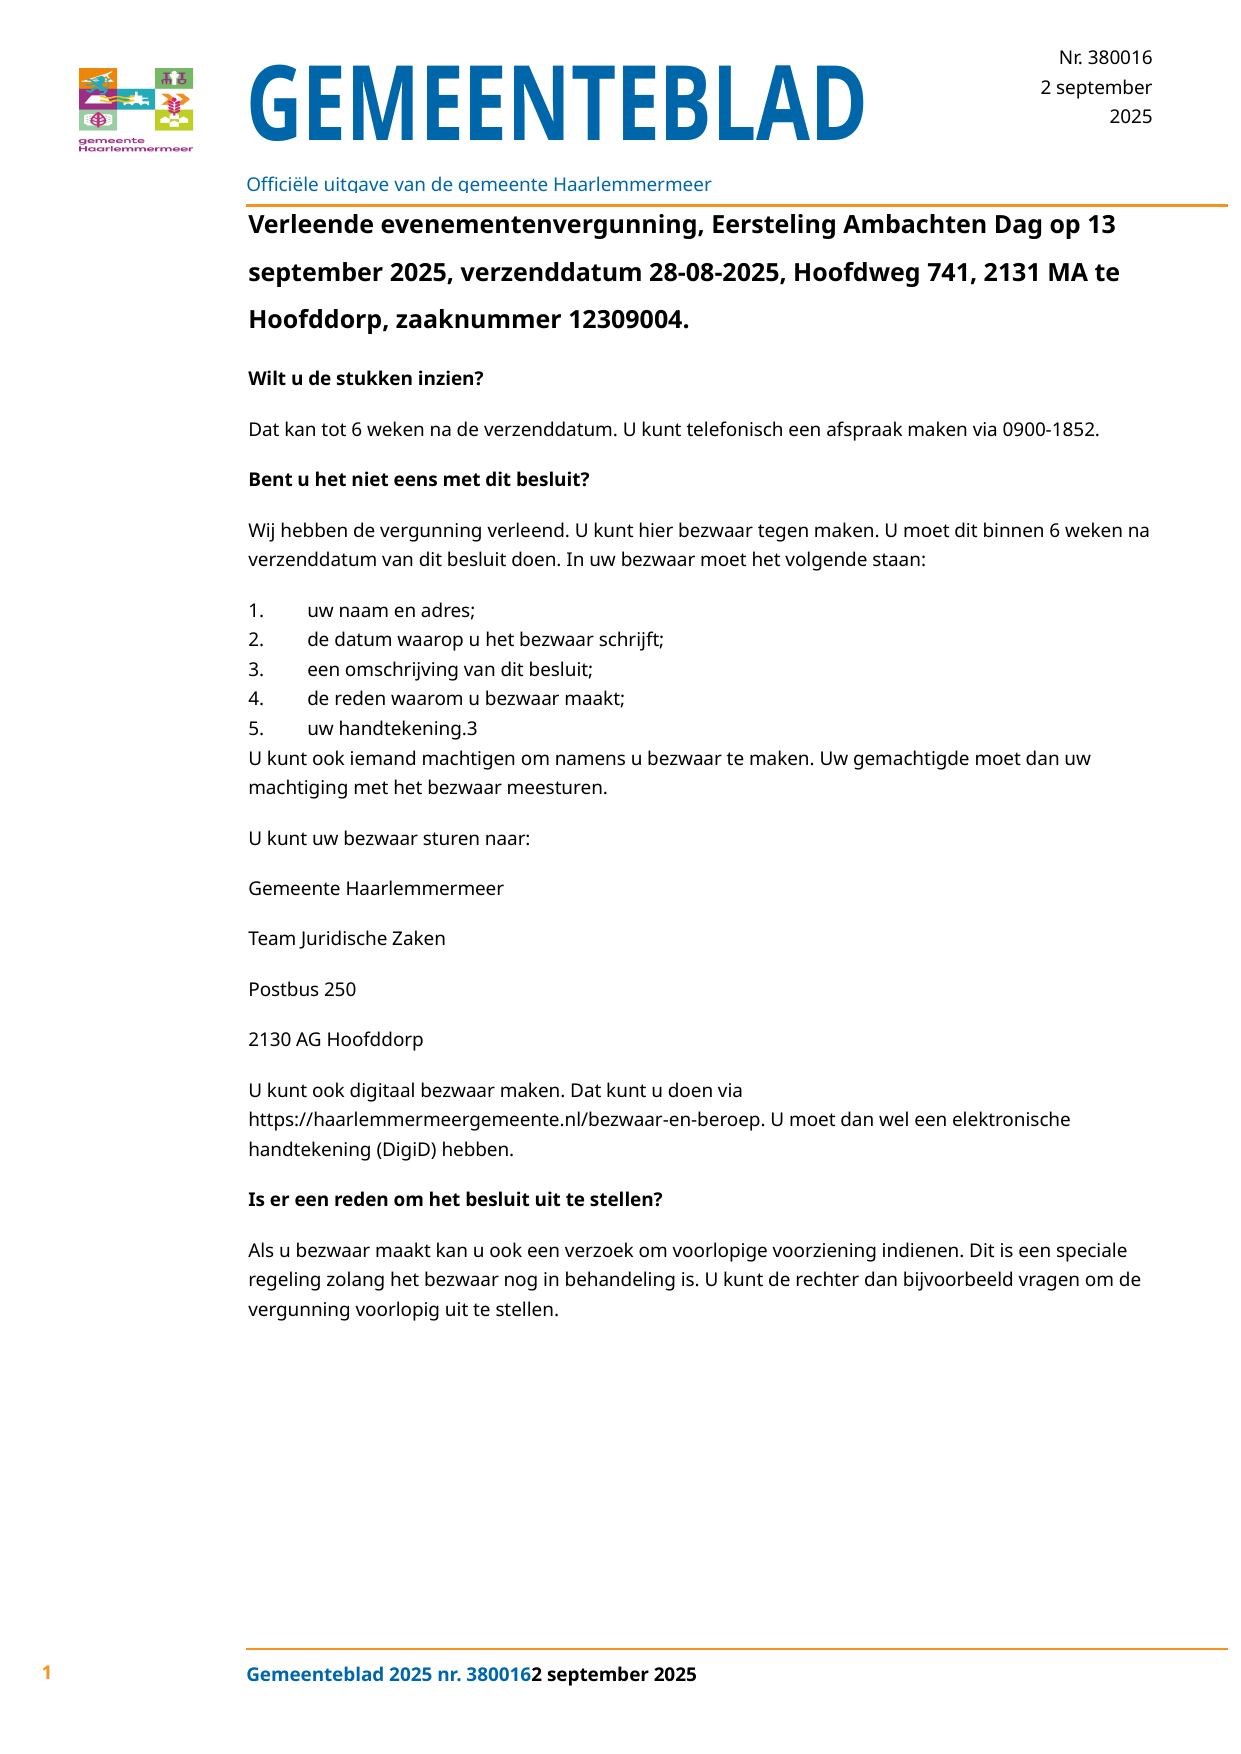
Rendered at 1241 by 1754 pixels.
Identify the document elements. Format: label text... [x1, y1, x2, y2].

text U kunt ook iemand machtigen om namens u bezwaar te maken. Uw gemachtigde moet dan uw machtiging met het bezwaar meesturen. [248, 745, 1152, 800]
list een omschrijving van dit besluit; [248, 656, 1152, 682]
list uw handtekening.3 [248, 715, 1152, 741]
text U kunt ook digitaal bezwaar maken. Dat kunt u doen via https://haarlemmermeergemeente.nl/bezwaar-en-beroep. U moet dan wel een elektronische handtekening (DigiD) hebben. [248, 1077, 1152, 1162]
list de reden waarom u bezwaar maakt; [248, 686, 1152, 711]
list de datum waarop u het bezwaar schrijft; [248, 626, 1152, 652]
text Verleende evenementenvergunning, Eersteling Ambachten Dag op 13 september 2025, verzenddatum 28-08-2025, Hoofdweg 741, 2131 MA te Hoofddorp, zaaknummer 12309004. [248, 207, 1152, 336]
list uw naam en adres; [248, 597, 1152, 622]
text Wij hebben de vergunning verleend. U kunt hier bezwaar tegen maken. U moet dit binnen 6 weken na verzenddatum van dit besluit doen. In uw bezwaar moet het volgende staan: [248, 517, 1152, 572]
picture [41, 47, 231, 172]
text 2130 AG Hoofddorp [248, 1026, 1152, 1052]
text Postbus 250 [248, 976, 1152, 1002]
text Bent u het niet eens met dit besluit? [248, 466, 1152, 492]
text Als u bezwaar maakt kan u ook een verzoek om voorlopige voorziening indienen. Dit is een speciale regeling zolang het bezwaar nog in behandeling is. U kunt de rechter dan bijvoorbeeld vragen om de vergunning voorlopig uit te stellen. [248, 1237, 1152, 1322]
text Wilt u de stukken inzien? [248, 366, 1152, 391]
text Gemeente Haarlemmermeer [248, 875, 1152, 901]
text Is er een reden om het besluit uit te stellen? [248, 1186, 1152, 1212]
text Team Juridische Zaken [248, 926, 1152, 951]
text Dat kan tot 6 weken na de verzenddatum. U kunt telefonisch een afspraak maken via 0900-1852. [248, 416, 1152, 442]
text U kunt uw bezwaar sturen naar: [248, 825, 1152, 850]
